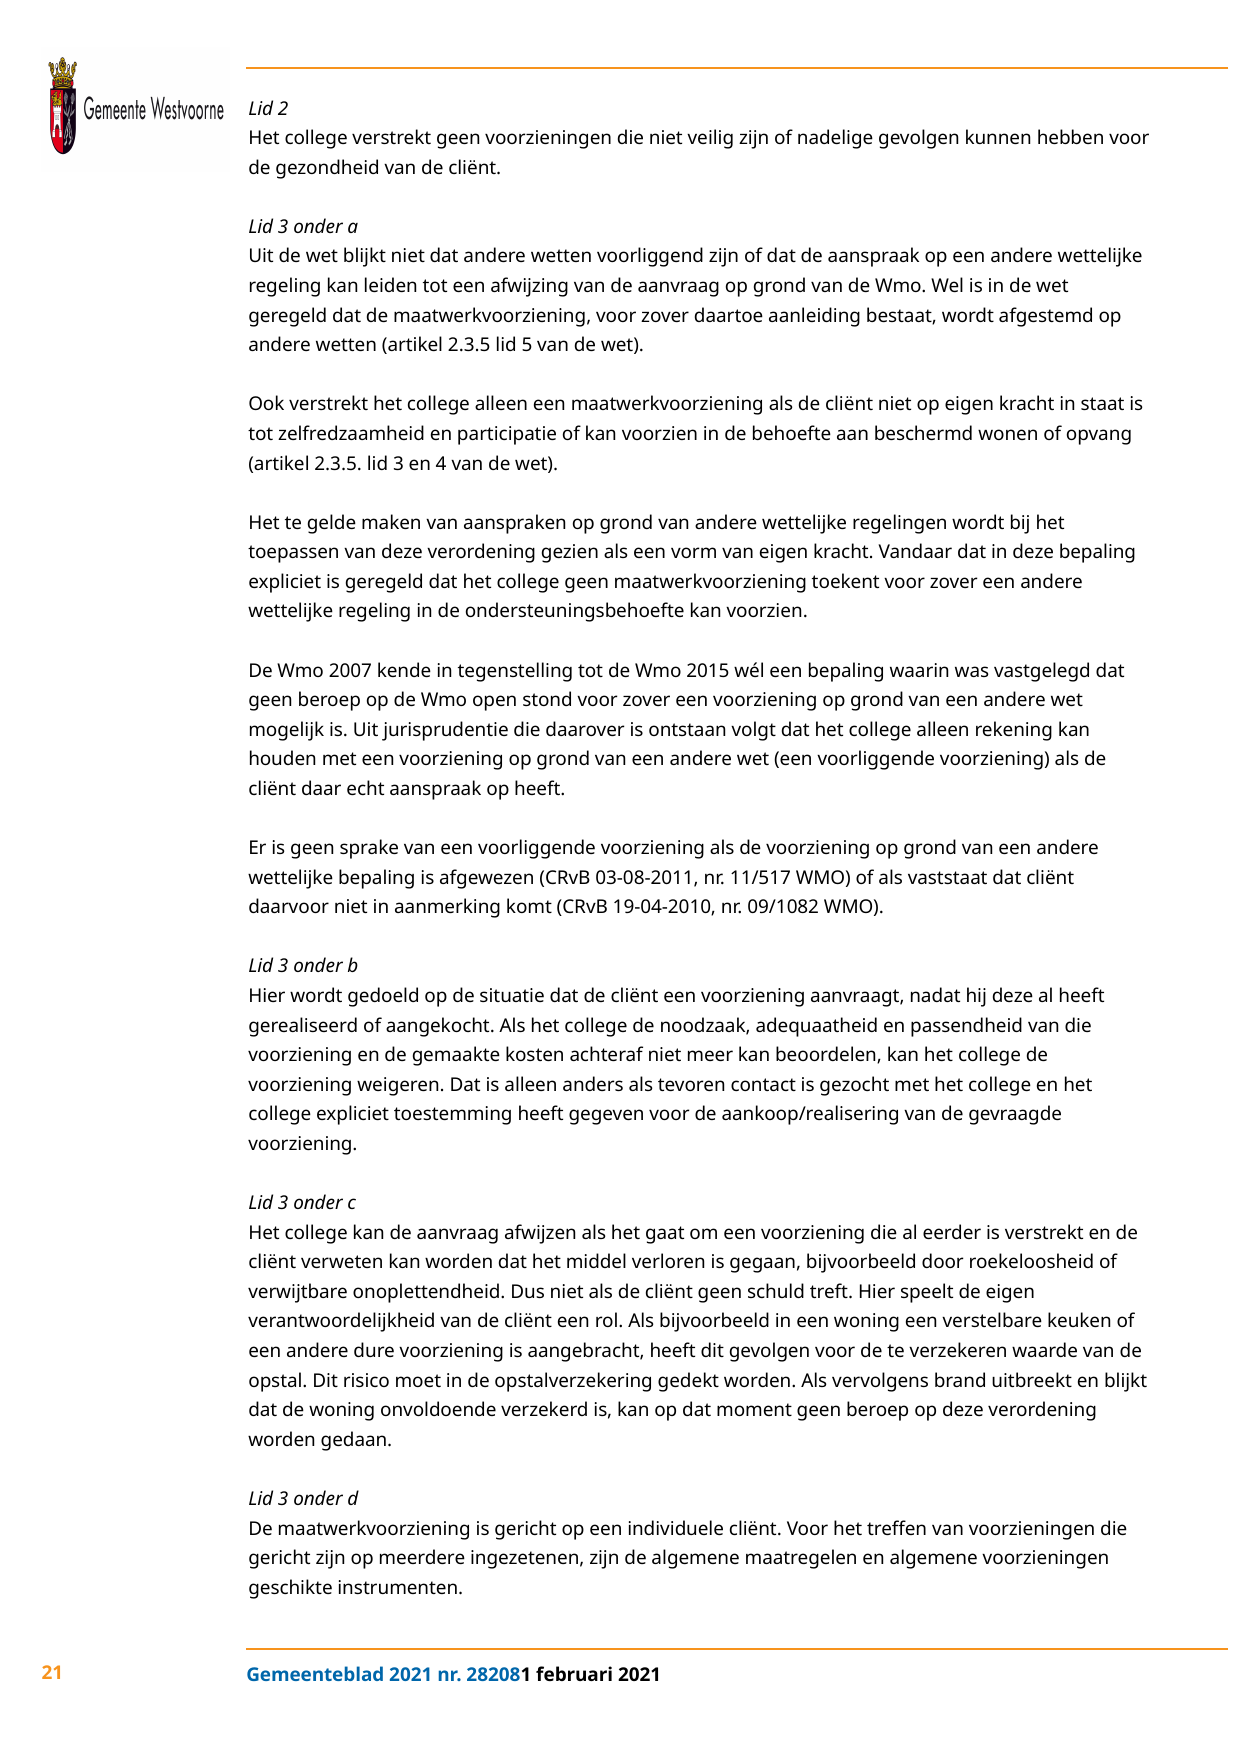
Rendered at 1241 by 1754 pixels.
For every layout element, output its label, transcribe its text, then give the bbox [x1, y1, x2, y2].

text Het te gelde maken van aanspraken op grond van andere wettelijke regelingen wordt bij het toepassen van deze verordening gezien als een vorm van eigen kracht. Vandaar dat in deze bepaling expliciet is geregeld dat het college geen maatwerkvoorziening toekent voor zover een andere wettelijke regeling in de ondersteuningsbehoefte kan voorzien. [248, 509, 1152, 623]
text De maatwerkvoorziening is gericht op een individuele cliënt. Voor het treffen van voorzieningen die gericht zijn op meerdere ingezetenen, zijn de algemene maatregelen en algemene voorzieningen geschikte instrumenten. [248, 1515, 1152, 1600]
text Lid 3 onder c [248, 1189, 1152, 1215]
text Er is geen sprake van een voorliggende voorziening als de voorziening op grond van een andere wettelijke bepaling is afgewezen (CRvB 03-08-2011, nr. 11/517 WMO) of als vaststaat dat cliënt daarvoor niet in aanmerking komt (CRvB 19-04-2010, nr. 09/1082 WMO). [248, 834, 1152, 919]
picture [41, 47, 231, 172]
text Lid 3 onder a [248, 213, 1152, 239]
text Uit de wet blijkt niet dat andere wetten voorliggend zijn of dat de aanspraak op een andere wettelijke regeling kan leiden tot een afwijzing van de aanvraag op grond van de Wmo. Wel is in de wet geregeld dat de maatwerkvoorziening, voor zover daartoe aanleiding bestaat, wordt afgestemd op andere wetten (artikel 2.3.5 lid 5 van de wet). [248, 243, 1152, 357]
text Ook verstrekt het college alleen een maatwerkvoorziening als de cliënt niet op eigen kracht in staat is tot zelfredzaamheid en participatie of kan voorzien in de behoefte aan beschermd wonen of opvang (artikel 2.3.5. lid 3 en 4 van de wet). [248, 391, 1152, 476]
text Lid 3 onder b [248, 953, 1152, 978]
text Hier wordt gedoeld op de situatie dat de cliënt een voorziening aanvraagt, nadat hij deze al heeft gerealiseerd of aangekocht. Als het college de noodzaak, adequaatheid en passendheid van die voorziening en de gemaakte kosten achteraf niet meer kan beoordelen, kan het college de voorziening weigeren. Dat is alleen anders als tevoren contact is gezocht met het college en het college expliciet toestemming heeft gegeven voor de aankoop/realisering van de gevraagde voorziening. [248, 982, 1152, 1156]
text De Wmo 2007 kende in tegenstelling tot de Wmo 2015 wél een bepaling waarin was vastgelegd dat geen beroep op de Wmo open stond voor zover een voorziening op grond van een andere wet mogelijk is. Uit jurisprudentie die daarover is ontstaan volgt dat het college alleen rekening kan houden met een voorziening op grond van een andere wet (een voorliggende voorziening) als de cliënt daar echt aanspraak op heeft. [248, 657, 1152, 801]
text Het college kan de aanvraag afwijzen als het gaat om een voorziening die al eerder is verstrekt en de cliënt verweten kan worden dat het middel verloren is gegaan, bijvoorbeeld door roekeloosheid of verwijtbare onoplettendheid. Dus niet als de cliënt geen schuld treft. Hier speelt de eigen verantwoordelijkheid van de cliënt een rol. Als bijvoorbeeld in een woning een verstelbare keuken of een andere dure voorziening is aangebracht, heeft dit gevolgen voor de te verzekeren waarde van de opstal. Dit risico moet in de opstalverzekering gedekt worden. Als vervolgens brand uitbreekt en blijkt dat de woning onvoldoende verzekerd is, kan op dat moment geen beroep op deze verordening worden gedaan. [248, 1219, 1152, 1452]
text Lid 2 [248, 95, 1152, 121]
text Het college verstrekt geen voorzieningen die niet veilig zijn of nadelige gevolgen kunnen hebben voor de gezondheid van de cliënt. [248, 124, 1152, 180]
text Lid 3 onder d [248, 1485, 1152, 1511]
